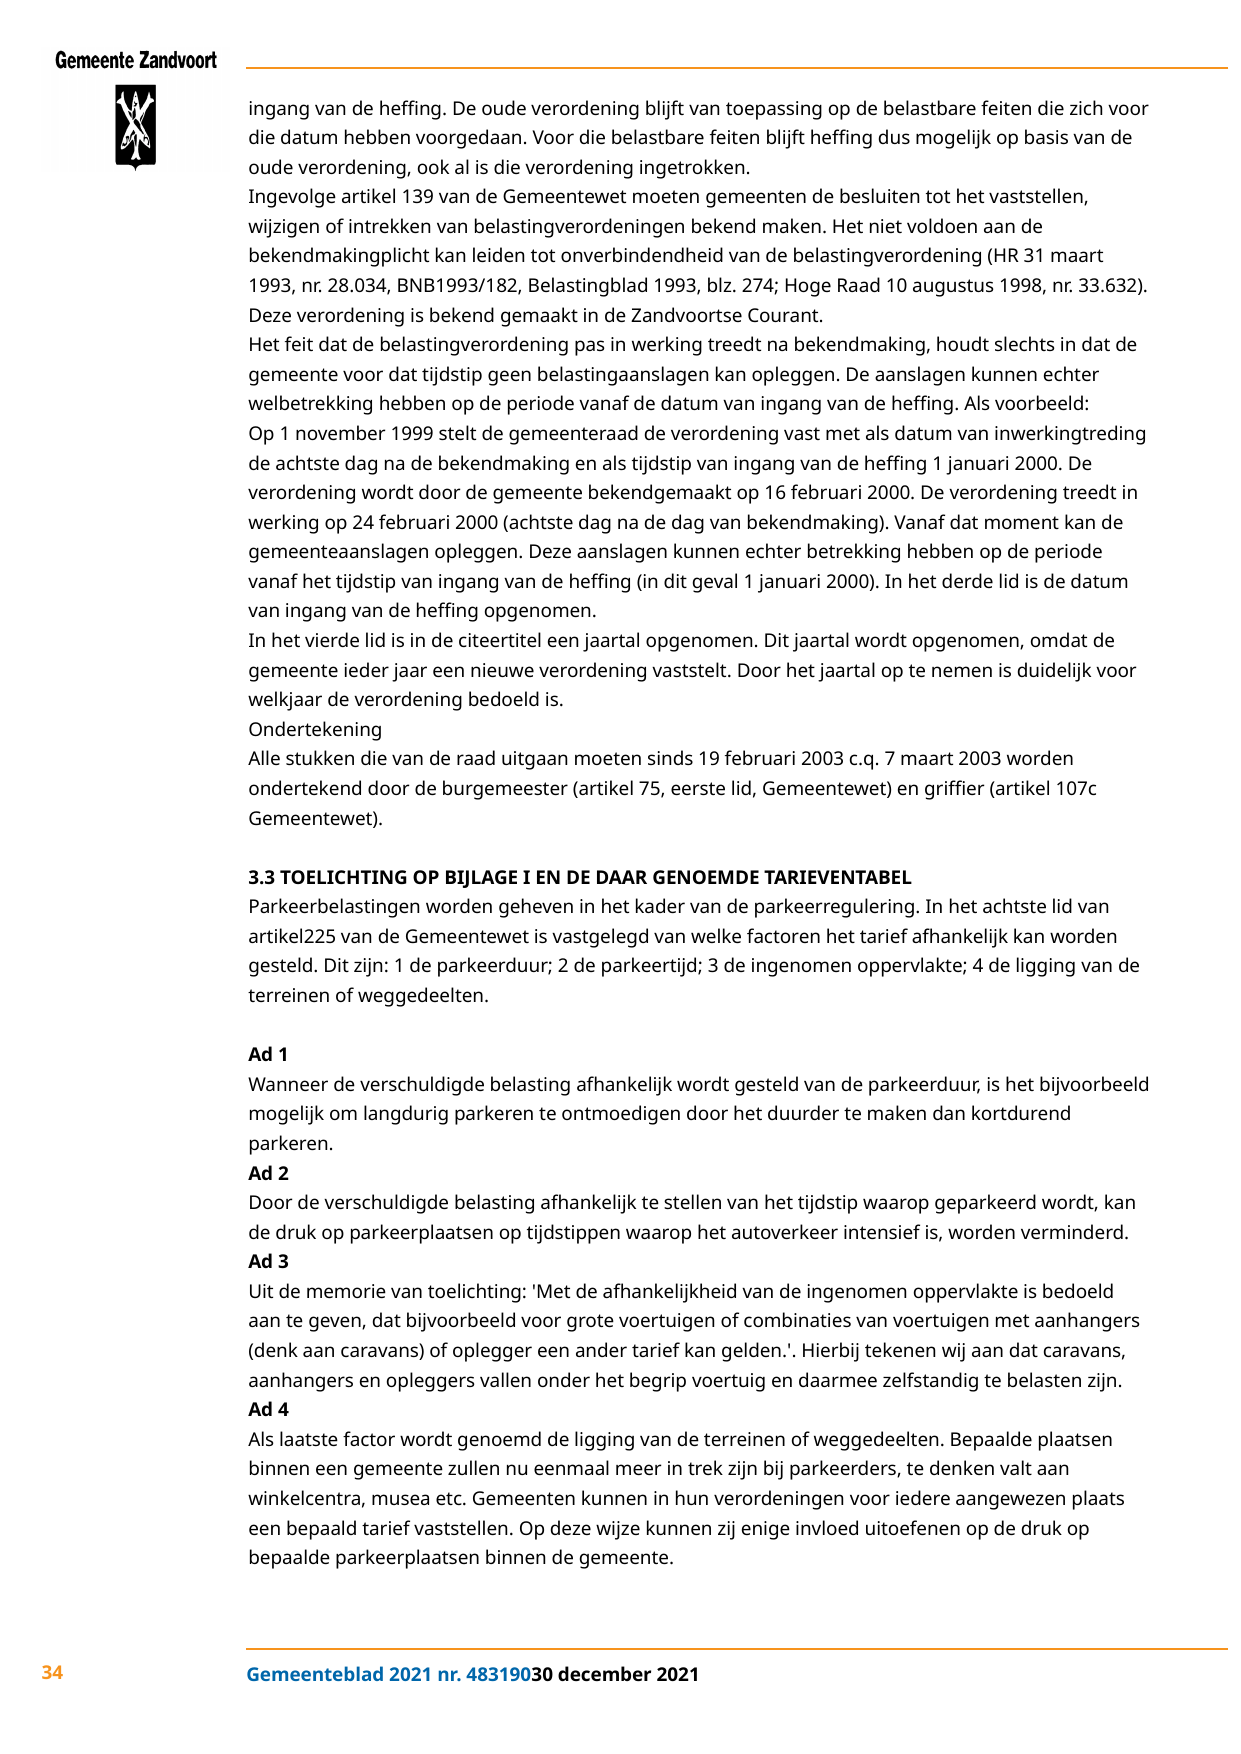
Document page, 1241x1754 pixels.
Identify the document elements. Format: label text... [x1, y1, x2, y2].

text Ad 1 [248, 1041, 1152, 1067]
text Parkeerbelastingen worden geheven in het kader van de parkeerregulering. In het achtste lid van artikel225 van de Gemeentewet is vastgelegd van welke factoren het tarief afhankelijk kan worden gesteld. Dit zijn: 1 de parkeerduur; 2 de parkeertijd; 3 de ingenomen oppervlakte; 4 de ligging van de terreinen of weggedeelten. [248, 893, 1152, 1008]
text Alle stukken die van de raad uitgaan moeten sinds 19 februari 2003 c.q. 7 maart 2003 worden ondertekend door de burgemeester (artikel 75, eerste lid, Gemeentewet) en griffier (artikel 107c Gemeentewet). [248, 746, 1152, 831]
text Ad 2 [248, 1160, 1152, 1186]
picture [41, 47, 231, 172]
text In het vierde lid is in de citeertitel een jaartal opgenomen. Dit jaartal wordt opgenomen, omdat de gemeente ieder jaar een nieuwe verordening vaststelt. Door het jaartal op te nemen is duidelijk voor welkjaar de verordening bedoeld is. [248, 627, 1152, 712]
text Ad 4 [248, 1396, 1152, 1422]
text Als laatste factor wordt genoemd de ligging van de terreinen of weggedeelten. Bepaalde plaatsen binnen een gemeente zullen nu eenmaal meer in trek zijn bij parkeerders, te denken valt aan winkelcentra, musea etc. Gemeenten kunnen in hun verordeningen voor iedere aangewezen plaats een bepaald tarief vaststellen. Op deze wijze kunnen zij enige invloed uitoefenen op de druk op bepaalde parkeerplaatsen binnen de gemeente. [248, 1426, 1152, 1570]
text Op 1 november 1999 stelt de gemeenteraad de verordening vast met als datum van inwerkingtreding de achtste dag na de bekendmaking en als tijdstip van ingang van de heffing 1 januari 2000. De verordening wordt door de gemeente bekendgemaakt op 16 februari 2000. De verordening treedt in werking op 24 februari 2000 (achtste dag na de dag van bekendmaking). Vanaf dat moment kan de gemeenteaanslagen opleggen. Deze aanslagen kunnen echter betrekking hebben op de periode vanaf het tijdstip van ingang van de heffing (in dit geval 1 januari 2000). In het derde lid is de datum van ingang van de heffing opgenomen. [248, 420, 1152, 623]
text Uit de memorie van toelichting: 'Met de afhankelijkheid van de ingenomen oppervlakte is bedoeld aan te geven, dat bijvoorbeeld voor grote voertuigen of combinaties van voertuigen met aanhangers (denk aan caravans) of oplegger een ander tarief kan gelden.'. Hierbij tekenen wij aan dat caravans, aanhangers en opleggers vallen onder het begrip voertuig en daarmee zelfstandig te belasten zijn. [248, 1278, 1152, 1393]
text ingang van de heffing. De oude verordening blijft van toepassing op de belastbare feiten die zich voor die datum hebben voorgedaan. Voor die belastbare feiten blijft heffing dus mogelijk op basis van de oude verordening, ook al is die verordening ingetrokken. [248, 95, 1152, 180]
text Ad 3 [248, 1248, 1152, 1274]
text Ondertekening [248, 716, 1152, 742]
text Ingevolge artikel 139 van de Gemeentewet moeten gemeenten de besluiten tot het vaststellen, wijzigen of intrekken van belastingverordeningen bekend maken. Het niet voldoen aan de bekendmakingplicht kan leiden tot onverbindendheid van de belastingverordening (HR 31 maart 1993, nr. 28.034, BNB1993/182, Belastingblad 1993, blz. 274; Hoge Raad 10 augustus 1998, nr. 33.632). Deze verordening is bekend gemaakt in de Zandvoortse Courant. [248, 183, 1152, 328]
text Door de verschuldigde belasting afhankelijk te stellen van het tijdstip waarop geparkeerd wordt, kan de druk op parkeerplaatsen op tijdstippen waarop het autoverkeer intensief is, worden verminderd. [248, 1189, 1152, 1245]
text Het feit dat de belastingverordening pas in werking treedt na bekendmaking, houdt slechts in dat de gemeente voor dat tijdstip geen belastingaanslagen kan opleggen. De aanslagen kunnen echter welbetrekking hebben op de periode vanaf de datum van ingang van de heffing. Als voorbeeld: [248, 331, 1152, 416]
text 3.3 TOELICHTING OP BIJLAGE I EN DE DAAR GENOEMDE TARIEVENTABEL [248, 864, 1152, 890]
text Wanneer de verschuldigde belasting afhankelijk wordt gesteld van de parkeerduur, is het bijvoorbeeld mogelijk om langdurig parkeren te ontmoedigen door het duurder te maken dan kortdurend parkeren. [248, 1071, 1152, 1156]
